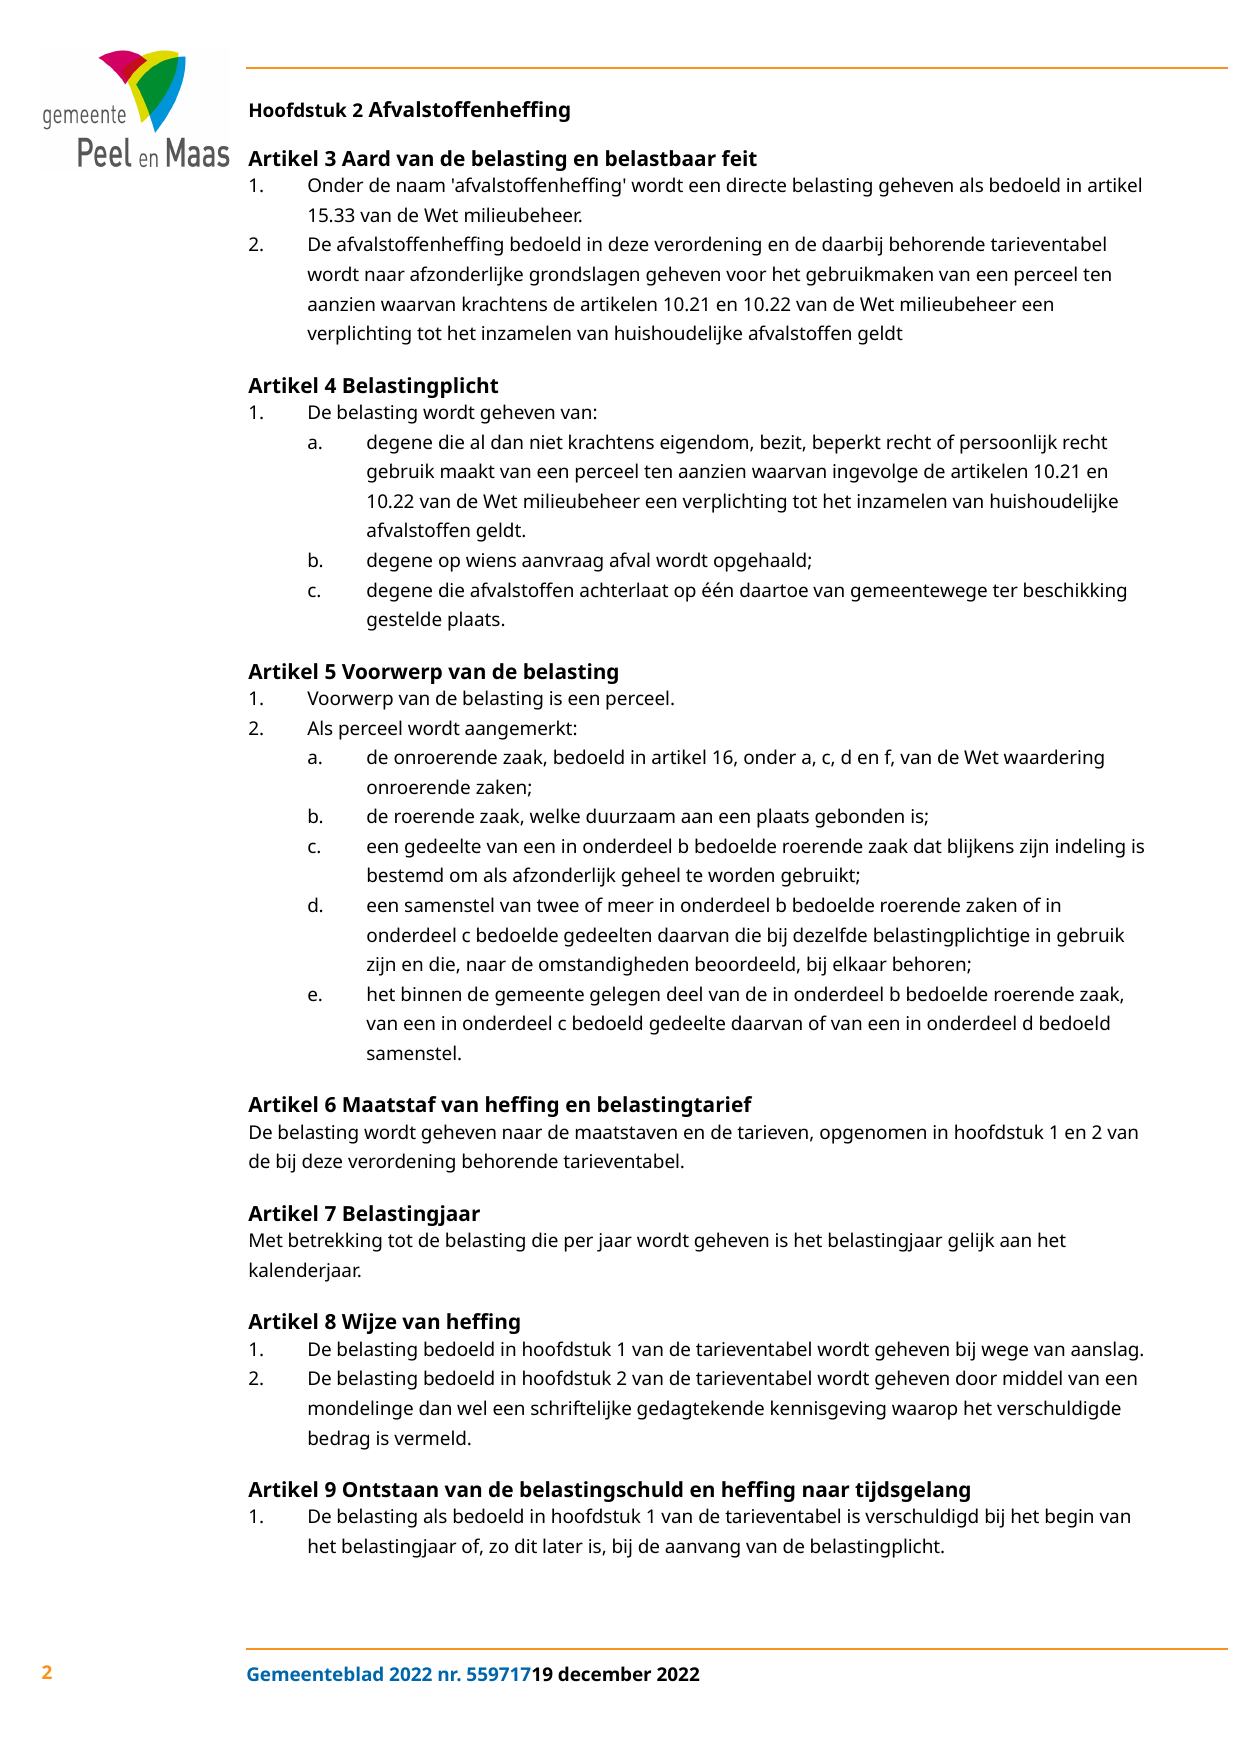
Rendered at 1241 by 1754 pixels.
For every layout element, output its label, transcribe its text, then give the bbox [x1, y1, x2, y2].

text Artikel 9 Ontstaan van de belastingschuld en heffing naar tijdsgelang [248, 1475, 1152, 1503]
list een gedeelte van een in onderdeel b bedoelde roerende zaak dat blijkens zijn indeling is bestemd om als afzonderlijk geheel te worden gebruikt; [307, 833, 1152, 888]
text Hoofdstuk 2 Afvalstoffenheffing [248, 95, 1152, 123]
list de onroerende zaak, bedoeld in artikel 16, onder a, c, d en f, van de Wet waardering onroerende zaken; [307, 744, 1152, 800]
list De belasting als bedoeld in hoofdstuk 1 van de tarieventabel is verschuldigd bij het begin van het belastingjaar of, zo dit later is, bij de aanvang van de belastingplicht. [248, 1503, 1152, 1559]
text Artikel 3 Aard van de belasting en belastbaar feit [248, 144, 1152, 172]
list degene op wiens aanvraag afval wordt opgehaald; [307, 547, 1152, 573]
list De belasting bedoeld in hoofdstuk 2 van de tarieventabel wordt geheven door middel van een mondelinge dan wel een schriftelijke gedagtekende kennisgeving waarop het verschuldigde bedrag is vermeld. [248, 1366, 1152, 1450]
list de roerende zaak, welke duurzaam aan een plaats gebonden is; [307, 803, 1152, 829]
list Als perceel wordt aangemerkt: [248, 715, 1152, 741]
list degene die afvalstoffen achterlaat op één daartoe van gemeentewege ter beschikking gestelde plaats. [307, 577, 1152, 632]
text De belasting wordt geheven naar de maatstaven en de tarieven, opgenomen in hoofdstuk 1 en 2 van de bij deze verordening behorende tarieventabel. [248, 1119, 1152, 1174]
text Artikel 4 Belastingplicht [248, 371, 1152, 399]
list De belasting bedoeld in hoofdstuk 1 van de tarieventabel wordt geheven bij wege van aanslag. [248, 1336, 1152, 1362]
list degene die al dan niet krachtens eigendom, bezit, beperkt recht of persoonlijk recht gebruik maakt van een perceel ten aanzien waarvan ingevolge de artikelen 10.21 en 10.22 van de Wet milieubeheer een verplichting tot het inzamelen van huishoudelijke afvalstoffen geldt. [307, 429, 1152, 543]
list Onder de naam 'afvalstoffenheffing' wordt een directe belasting geheven als bedoeld in artikel 15.33 van de Wet milieubeheer. [248, 172, 1152, 228]
list een samenstel van twee of meer in onderdeel b bedoelde roerende zaken of in onderdeel c bedoelde gedeelten daarvan die bij dezelfde belastingplichtige in gebruik zijn en die, naar de omstandigheden beoordeeld, bij elkaar behoren; [307, 892, 1152, 977]
list De belasting wordt geheven van: [248, 399, 1152, 425]
text Artikel 6 Maatstaf van heffing en belastingtarief [248, 1091, 1152, 1119]
list Voorwerp van de belasting is een perceel. [248, 685, 1152, 711]
list De afvalstoffenheffing bedoeld in deze verordening en de daarbij behorende tarieventabel wordt naar afzonderlijke grondslagen geheven voor het gebruikmaken van een perceel ten aanzien waarvan krachtens de artikelen 10.21 en 10.22 van de Wet milieubeheer een verplichting tot het inzamelen van huishoudelijke afvalstoffen geldt [248, 232, 1152, 346]
text Met betrekking tot de belasting die per jaar wordt geheven is het belastingjaar gelijk aan het kalenderjaar. [248, 1227, 1152, 1283]
picture [41, 47, 231, 172]
list het binnen de gemeente gelegen deel van de in onderdeel b bedoelde roerende zaak, van een in onderdeel c bedoeld gedeelte daarvan of van een in onderdeel d bedoeld samenstel. [307, 981, 1152, 1066]
text Artikel 5 Voorwerp van de belasting [248, 657, 1152, 685]
text Artikel 7 Belastingjaar [248, 1199, 1152, 1227]
text Artikel 8 Wijze van heffing [248, 1307, 1152, 1336]
